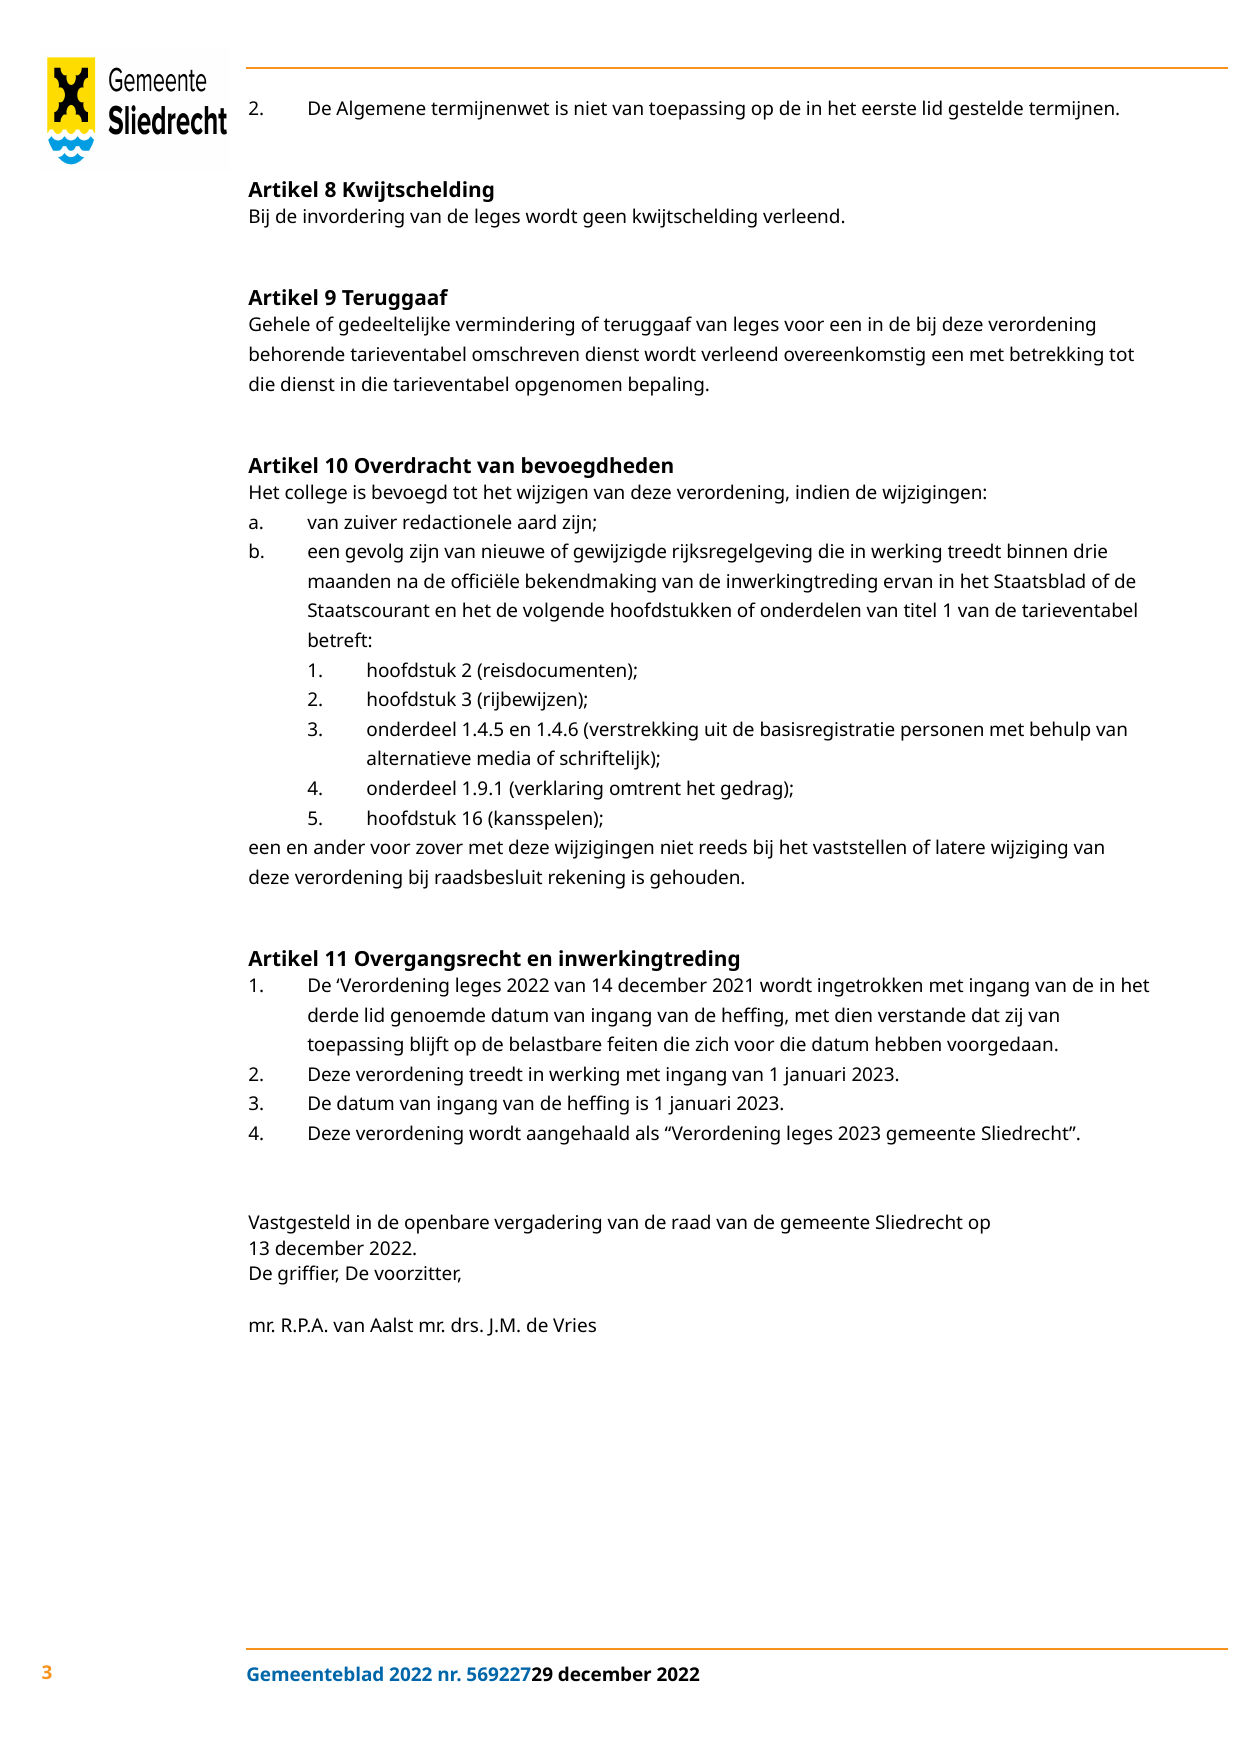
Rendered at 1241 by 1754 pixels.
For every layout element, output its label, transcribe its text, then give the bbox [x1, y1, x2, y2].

list hoofdstuk 3 (rijbewijzen); [307, 686, 1152, 712]
text Artikel 9 Teruggaaf [248, 283, 1152, 312]
text mr. R.P.A. van Aalst mr. drs. J.M. de Vries [248, 1312, 1152, 1338]
text Vastgesteld in de openbare vergadering van de raad van de gemeente Sliedrecht op [248, 1209, 1152, 1235]
text Het college is bevoegd tot het wijzigen van deze verordening, indien de wijzigingen: [248, 479, 1152, 505]
list De Algemene termijnenwet is niet van toepassing op de in het eerste lid gestelde termijnen. [248, 95, 1152, 121]
list een gevolg zijn van nieuwe of gewijzigde rijksregelgeving die in werking treedt binnen drie maanden na de officiële bekendmaking van de inwerkingtreding ervan in het Staatsblad of de Staatscourant en het de volgende hoofdstukken of onderdelen van titel 1 van de tarieventabel betreft: [248, 538, 1152, 653]
text Bij de invordering van de leges wordt geen kwijtschelding verleend. [248, 203, 1152, 229]
picture [41, 47, 231, 172]
text Artikel 11 Overgangsrecht en inwerkingtreding [248, 944, 1152, 972]
list Deze verordening wordt aangehaald als “Verordening leges 2023 gemeente Sliedrecht”. [248, 1120, 1152, 1146]
list hoofdstuk 16 (kansspelen); [307, 805, 1152, 830]
text Gehele of gedeeltelijke vermindering of teruggaaf van leges voor een in de bij deze verordening behorende tarieventabel omschreven dienst wordt verleend overeenkomstig een met betrekking tot die dienst in die tarieventabel opgenomen bepaling. [248, 312, 1152, 397]
text Artikel 8 Kwijtschelding [248, 175, 1152, 203]
list De ‘Verordening leges 2022 van 14 december 2021 wordt ingetrokken met ingang van de in het derde lid genoemde datum van ingang van de heffing, met dien verstande dat zij van toepassing blijft op de belastbare feiten die zich voor die datum hebben voorgedaan. [248, 972, 1152, 1057]
list hoofdstuk 2 (reisdocumenten); [307, 657, 1152, 682]
text 13 december 2022. [248, 1235, 1152, 1260]
list onderdeel 1.4.5 en 1.4.6 (verstrekking uit de basisregistratie personen met behulp van alternatieve media of schriftelijk); [307, 716, 1152, 771]
list De datum van ingang van de heffing is 1 januari 2023. [248, 1091, 1152, 1116]
text Artikel 10 Overdracht van bevoegdheden [248, 451, 1152, 479]
list van zuiver redactionele aard zijn; [248, 509, 1152, 534]
text een en ander voor zover met deze wijzigingen niet reeds bij het vaststellen of latere wijziging van deze verordening bij raadsbesluit rekening is gehouden. [248, 834, 1152, 889]
list onderdeel 1.9.1 (verklaring omtrent het gedrag); [307, 775, 1152, 801]
text De griffier, De voorzitter, [248, 1260, 1152, 1286]
list Deze verordening treedt in werking met ingang van 1 januari 2023. [248, 1061, 1152, 1087]
